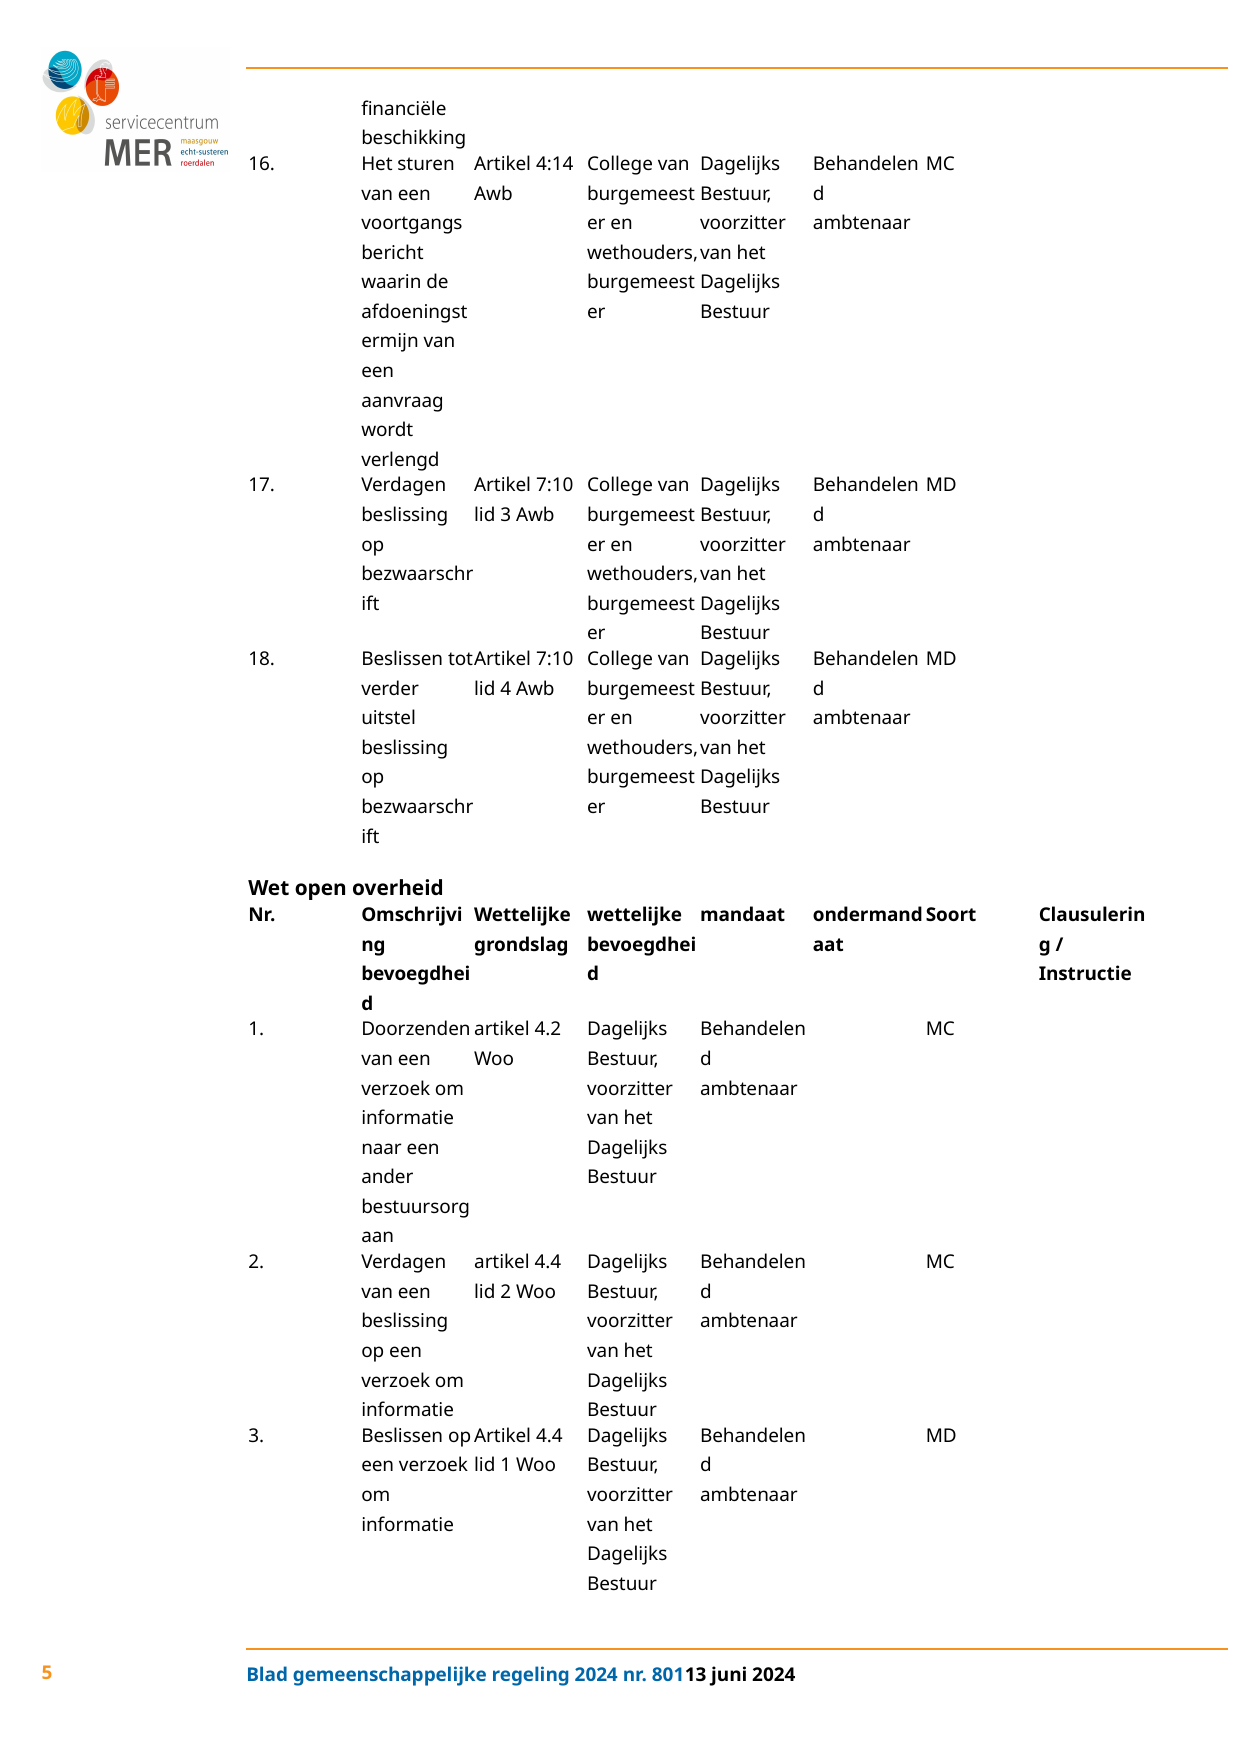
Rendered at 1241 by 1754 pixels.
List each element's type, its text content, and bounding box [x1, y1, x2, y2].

table_cell [1039, 150, 1152, 472]
table_cell Dagelijks Bestuur, voorzitter van het Dagelijks Bestuur [700, 645, 813, 848]
table_cell Behandelend ambtenaar [813, 645, 926, 848]
table_cell MD [926, 472, 1038, 645]
table_cell [1039, 472, 1152, 645]
table_cell [813, 1016, 926, 1248]
table_cell Doorzenden van een verzoek om informatie naar een ander bestuursorgaan [361, 1016, 474, 1248]
text Wet open overheid [248, 873, 1152, 901]
table_cell [1039, 1016, 1152, 1248]
table_cell 1. [248, 1016, 361, 1248]
table_header Clausulering / Instructie [1039, 901, 1152, 1016]
table_cell [813, 1422, 926, 1596]
table_cell Dagelijks Bestuur, voorzitter van het Dagelijks Bestuur [700, 150, 813, 472]
table_cell Behandelend ambtenaar [813, 472, 926, 645]
table_cell [587, 95, 700, 150]
table_cell [700, 95, 813, 150]
table_cell Artikel 7:10 lid 3 Awb [474, 472, 587, 645]
table_cell [1039, 1249, 1152, 1422]
table_cell [1039, 645, 1152, 848]
table_cell MC [926, 1249, 1038, 1422]
table_header mandaat [700, 901, 813, 1016]
table_cell MD [926, 645, 1038, 848]
picture [41, 47, 231, 172]
table_cell 3. [248, 1422, 361, 1596]
table_header wettelijke bevoegdheid [587, 901, 700, 1016]
table_cell Artikel 7:10 lid 4 Awb [474, 645, 587, 848]
table_cell Dagelijks Bestuur, voorzitter van het Dagelijks Bestuur [587, 1422, 700, 1596]
table_cell [813, 95, 926, 150]
table_cell artikel 4.4 lid 2 Woo [474, 1249, 587, 1422]
table_cell Verdagen van een beslissing op een verzoek om informatie [361, 1249, 474, 1422]
table_header Omschrijving bevoegdheid [361, 901, 474, 1016]
table_cell Dagelijks Bestuur, voorzitter van het Dagelijks Bestuur [587, 1249, 700, 1422]
table_cell MC [926, 1016, 1038, 1248]
table_cell College van burgemeester en wethouders, burgemeester [587, 645, 700, 848]
table_cell 18. [248, 645, 361, 848]
table_cell Artikel 4:14 Awb [474, 150, 587, 472]
table_header ondermandaat [813, 901, 926, 1016]
table_cell College van burgemeester en wethouders, burgemeester [587, 472, 700, 645]
table_cell Behandelend ambtenaar [700, 1016, 813, 1248]
table_header Soort [926, 901, 1038, 1016]
table_cell financiële beschikking [361, 95, 474, 150]
table_header Nr. [248, 901, 361, 1016]
table_cell Artikel 4.4 lid 1 Woo [474, 1422, 587, 1596]
table_cell College van burgemeester en wethouders, burgemeester [587, 150, 700, 472]
table_cell Het sturen van een voortgangsbericht waarin de afdoeningstermijn van een aanvraag wordt verlengd [361, 150, 474, 472]
table_cell 16. [248, 150, 361, 472]
table_cell [248, 95, 361, 150]
table_cell [1039, 95, 1152, 150]
table_header Wettelijke grondslag [474, 901, 587, 1016]
table_cell Behandelend ambtenaar [700, 1249, 813, 1422]
table_cell MD [926, 1422, 1038, 1596]
table_cell Beslissen op een verzoek om informatie [361, 1422, 474, 1596]
table_cell Behandelend ambtenaar [700, 1422, 813, 1596]
table_cell artikel 4.2 Woo [474, 1016, 587, 1248]
table_cell [474, 95, 587, 150]
table_cell 2. [248, 1249, 361, 1422]
table_cell 17. [248, 472, 361, 645]
table_cell Behandelend ambtenaar [813, 150, 926, 472]
table_cell Dagelijks Bestuur, voorzitter van het Dagelijks Bestuur [700, 472, 813, 645]
table_cell [926, 95, 1038, 150]
table_cell Beslissen tot verder uitstel beslissing op bezwaarschrift [361, 645, 474, 848]
table_cell [813, 1249, 926, 1422]
table_cell [1039, 1422, 1152, 1596]
table_cell MC [926, 150, 1038, 472]
table_cell Dagelijks Bestuur, voorzitter van het Dagelijks Bestuur [587, 1016, 700, 1248]
table_cell Verdagen beslissing op bezwaarschrift [361, 472, 474, 645]
